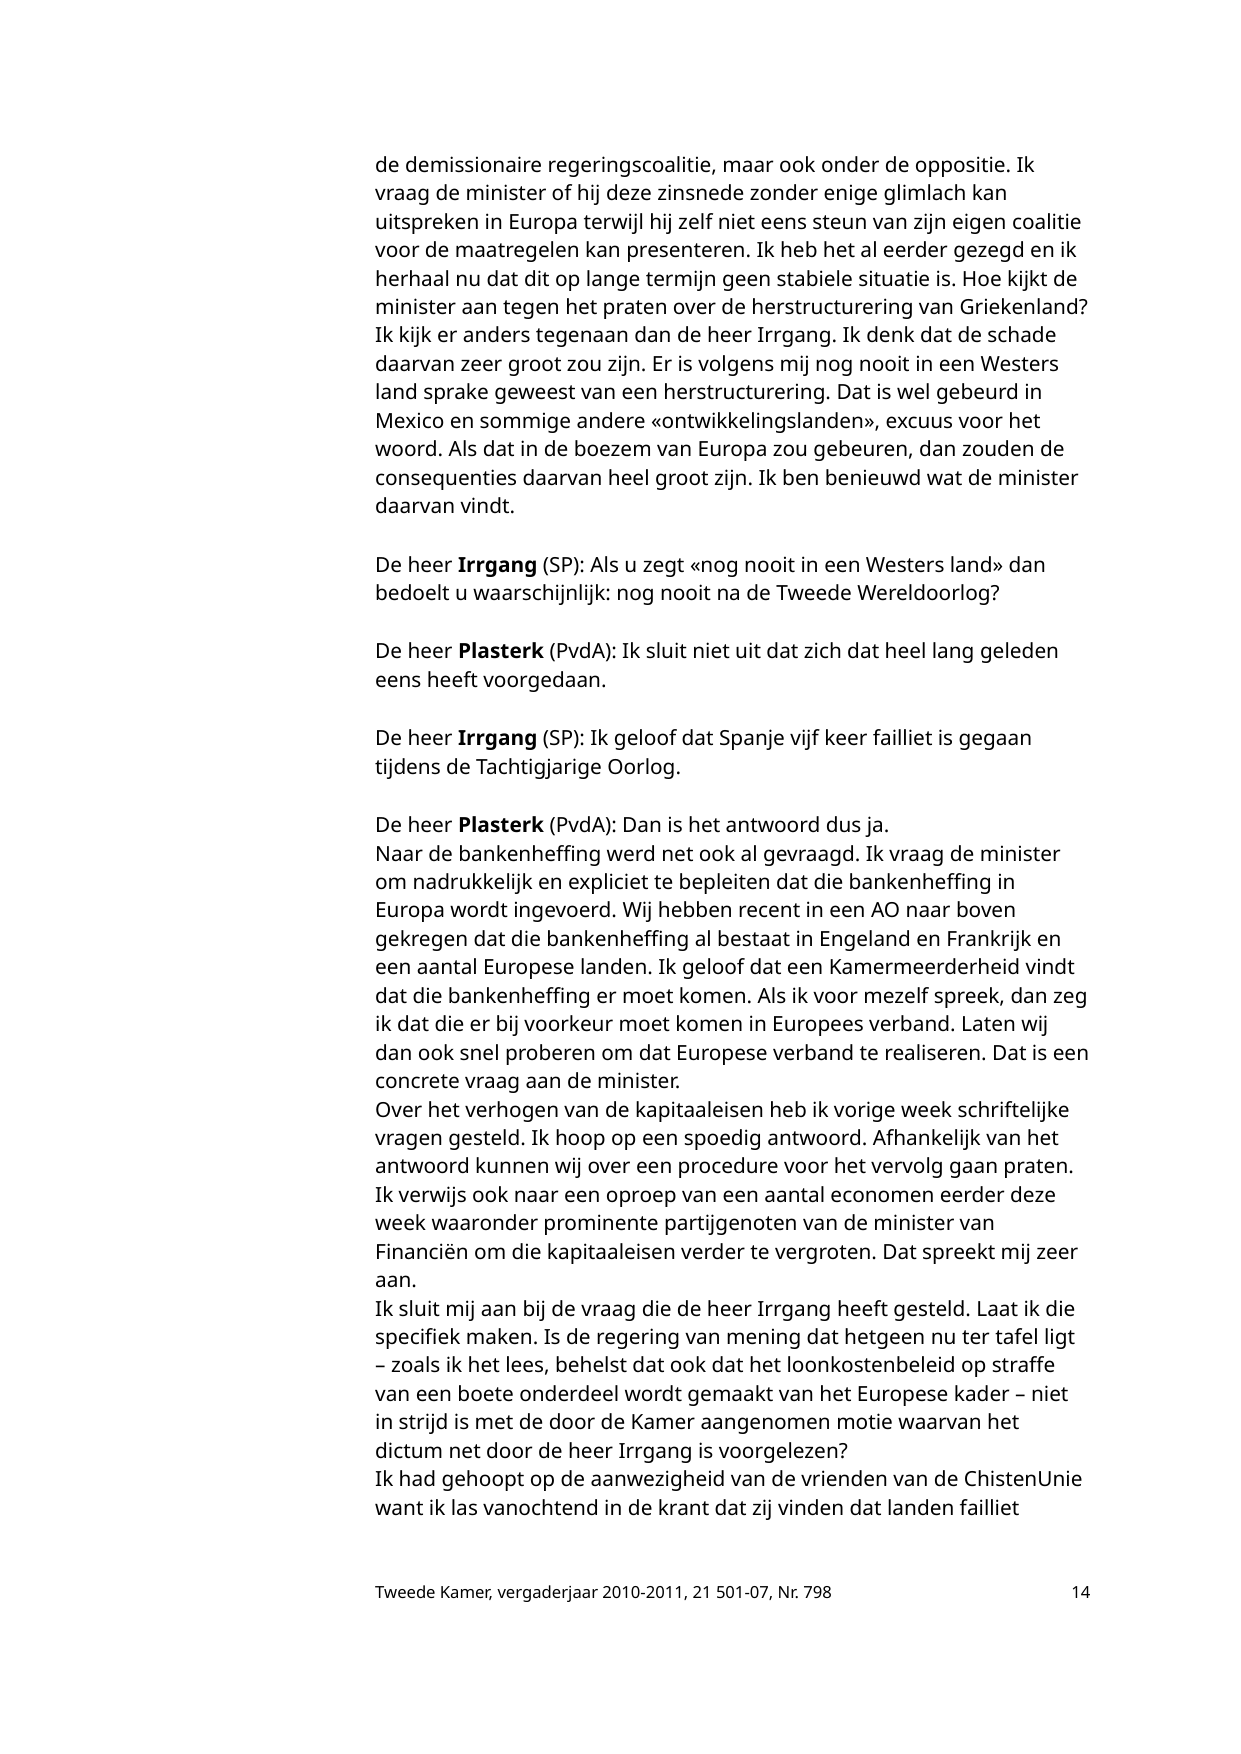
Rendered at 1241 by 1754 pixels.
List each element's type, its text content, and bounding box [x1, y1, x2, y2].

text Naar de bankenheffing werd net ook al gevraagd. Ik vraag de minister om nadrukkelijk en expliciet te bepleiten dat die bankenheffing in Europa wordt ingevoerd. Wij hebben recent in een AO naar boven gekregen dat die bankenheffing al bestaat in Engeland en Frankrijk en een aantal Europese landen. Ik geloof dat een Kamermeerderheid vindt dat die bankenheffing er moet komen. Als ik voor mezelf spreek, dan zeg ik dat die er bij voorkeur moet komen in Europees verband. Laten wij dan ook snel proberen om dat Europese verband te realiseren. Dat is een concrete vraag aan de minister. [375, 839, 1090, 1095]
text De heer Irrgang (SP): Als u zegt «nog nooit in een Westers land» dan bedoelt u waarschijnlijk: nog nooit na de Tweede Wereldoorlog? [375, 550, 1090, 607]
text De heer Irrgang (SP): Ik geloof dat Spanje vijf keer failliet is gegaan tijdens de Tachtigjarige Oorlog. [375, 723, 1090, 780]
text de demissionaire regeringscoalitie, maar ook onder de oppositie. Ik vraag de minister of hij deze zinsnede zonder enige glimlach kan uitspreken in Europa terwijl hij zelf niet eens steun van zijn eigen coalitie voor de maatregelen kan presenteren. Ik heb het al eerder gezegd en ik herhaal nu dat dit op lange termijn geen stabiele situatie is. Hoe kijkt de minister aan tegen het praten over de herstructurering van Griekenland? Ik kijk er anders tegenaan dan de heer Irrgang. Ik denk dat de schade daarvan zeer groot zou zijn. Er is volgens mij nog nooit in een Westers land sprake geweest van een herstructurering. Dat is wel gebeurd in Mexico en sommige andere «ontwikkelingslanden», excuus voor het woord. Als dat in de boezem van Europa zou gebeuren, dan zouden de consequenties daarvan heel groot zijn. Ik ben benieuwd wat de minister daarvan vindt. [375, 150, 1090, 520]
text Ik had gehoopt op de aanwezigheid van de vrienden van de ChistenUnie want ik las vanochtend in de krant dat zij vinden dat landen failliet [375, 1464, 1090, 1521]
text Over het verhogen van de kapitaaleisen heb ik vorige week schriftelijke vragen gesteld. Ik hoop op een spoedig antwoord. Afhankelijk van het antwoord kunnen wij over een procedure voor het vervolg gaan praten. Ik verwijs ook naar een oproep van een aantal economen eerder deze week waaronder prominente partijgenoten van de minister van Financiën om die kapitaaleisen verder te vergroten. Dat spreekt mij zeer aan. [375, 1095, 1090, 1294]
text De heer Plasterk (PvdA): Ik sluit niet uit dat zich dat heel lang geleden eens heeft voorgedaan. [375, 637, 1090, 693]
text De heer Plasterk (PvdA): Dan is het antwoord dus ja. [375, 810, 1090, 839]
text Ik sluit mij aan bij de vraag die de heer Irrgang heeft gesteld. Laat ik die specifiek maken. Is de regering van mening dat hetgeen nu ter tafel ligt – zoals ik het lees, behelst dat ook dat het loonkostenbeleid op straffe van een boete onderdeel wordt gemaakt van het Europese kader – niet in strijd is met de door de Kamer aangenomen motie waarvan het dictum net door de heer Irrgang is voorgelezen? [375, 1294, 1090, 1464]
